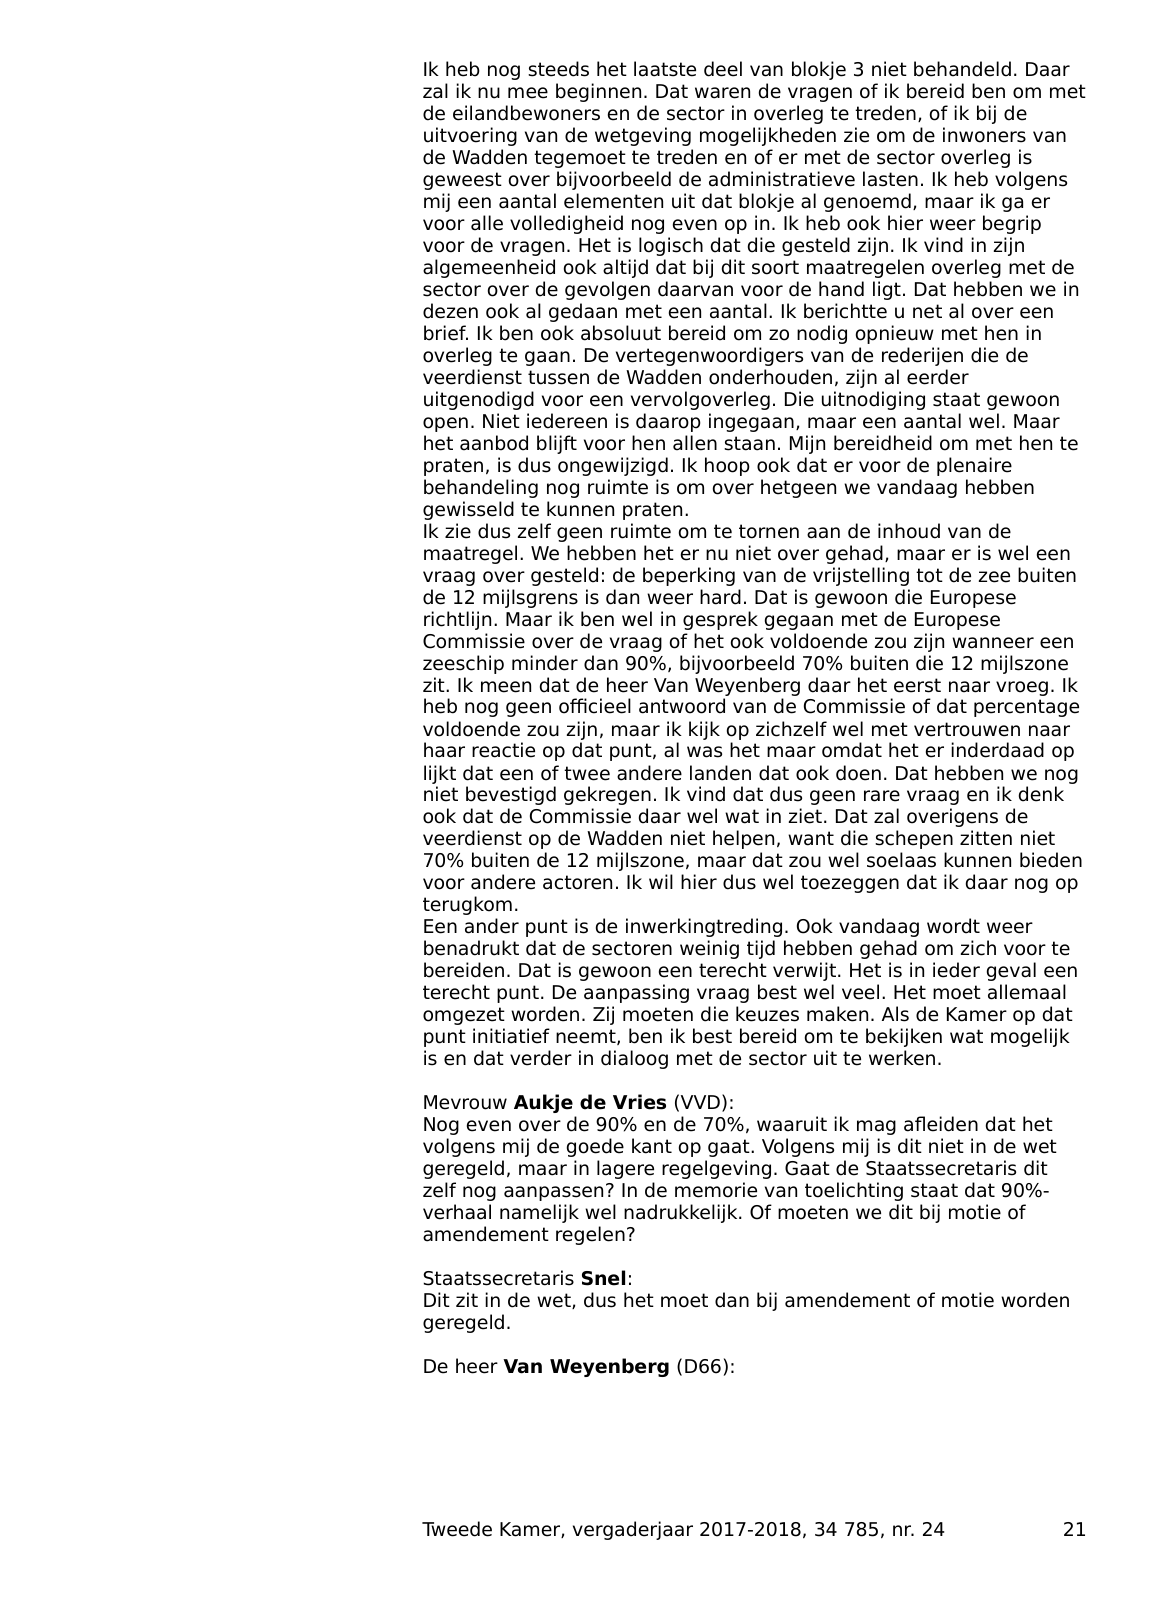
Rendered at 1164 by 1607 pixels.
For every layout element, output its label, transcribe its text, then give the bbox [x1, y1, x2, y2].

text Staatssecretaris Snel: [422, 1268, 1087, 1290]
text Mevrouw Aukje de Vries (VVD): [422, 1092, 1087, 1114]
text Ik heb nog steeds het laatste deel van blokje 3 niet behandeld. Daar zal ik nu mee beginnen. Dat waren de vragen of ik bereid ben om met de eilandbewoners en de sector in overleg te treden, of ik bij de uitvoering van de wetgeving mogelijkheden zie om de inwoners van de Wadden tegemoet te treden en of er met de sector overleg is geweest over bijvoorbeeld de administratieve lasten. Ik heb volgens mij een aantal elementen uit dat blokje al genoemd, maar ik ga er voor alle volledigheid nog even op in. Ik heb ook hier weer begrip voor de vragen. Het is logisch dat die gesteld zijn. Ik vind in zijn algemeenheid ook altijd dat bij dit soort maatregelen overleg met de sector over de gevolgen daarvan voor de hand ligt. Dat hebben we in dezen ook al gedaan met een aantal. Ik berichtte u net al over een brief. Ik ben ook absoluut bereid om zo nodig opnieuw met hen in overleg te gaan. De vertegenwoordigers van de rederijen die de veerdienst tussen de Wadden onderhouden, zijn al eerder uitgenodigd voor een vervolgoverleg. Die uitnodiging staat gewoon open. Niet iedereen is daarop ingegaan, maar een aantal wel. Maar het aanbod blijft voor hen allen staan. Mijn bereidheid om met hen te praten, is dus ongewijzigd. Ik hoop ook dat er voor de plenaire behandeling nog ruimte is om over hetgeen we vandaag hebben gewisseld te kunnen praten. [422, 59, 1087, 521]
text Nog even over de 90% en de 70%, waaruit ik mag afleiden dat het volgens mij de goede kant op gaat. Volgens mij is dit niet in de wet geregeld, maar in lagere regelgeving. Gaat de Staatssecretaris dit zelf nog aanpassen? In de memorie van toelichting staat dat 90%-verhaal namelijk wel nadrukkelijk. Of moeten we dit bij motie of amendement regelen? [422, 1114, 1087, 1246]
text Een ander punt is de inwerkingtreding. Ook vandaag wordt weer benadrukt dat de sectoren weinig tijd hebben gehad om zich voor te bereiden. Dat is gewoon een terecht verwijt. Het is in ieder geval een terecht punt. De aanpassing vraag best wel veel. Het moet allemaal omgezet worden. Zij moeten die keuzes maken. Als de Kamer op dat punt initiatief neemt, ben ik best bereid om te bekijken wat mogelijk is en dat verder in dialoog met de sector uit te werken. [422, 916, 1087, 1070]
text Ik zie dus zelf geen ruimte om te tornen aan de inhoud van de maatregel. We hebben het er nu niet over gehad, maar er is wel een vraag over gesteld: de beperking van de vrijstelling tot de zee buiten de 12 mijlsgrens is dan weer hard. Dat is gewoon die Europese richtlijn. Maar ik ben wel in gesprek gegaan met de Europese Commissie over de vraag of het ook voldoende zou zijn wanneer een zeeschip minder dan 90%, bijvoorbeeld 70% buiten die 12 mijlszone zit. Ik meen dat de heer Van Weyenberg daar het eerst naar vroeg. Ik heb nog geen officieel antwoord van de Commissie of dat percentage voldoende zou zijn, maar ik kijk op zichzelf wel met vertrouwen naar haar reactie op dat punt, al was het maar omdat het er inderdaad op lijkt dat een of twee andere landen dat ook doen. Dat hebben we nog niet bevestigd gekregen. Ik vind dat dus geen rare vraag en ik denk ook dat de Commissie daar wel wat in ziet. Dat zal overigens de veerdienst op de Wadden niet helpen, want die schepen zitten niet 70% buiten de 12 mijlszone, maar dat zou wel soelaas kunnen bieden voor andere actoren. Ik wil hier dus wel toezeggen dat ik daar nog op terugkom. [422, 521, 1087, 916]
text De heer Van Weyenberg (D66): [422, 1356, 1087, 1378]
text Dit zit in de wet, dus het moet dan bij amendement of motie worden geregeld. [422, 1290, 1087, 1334]
